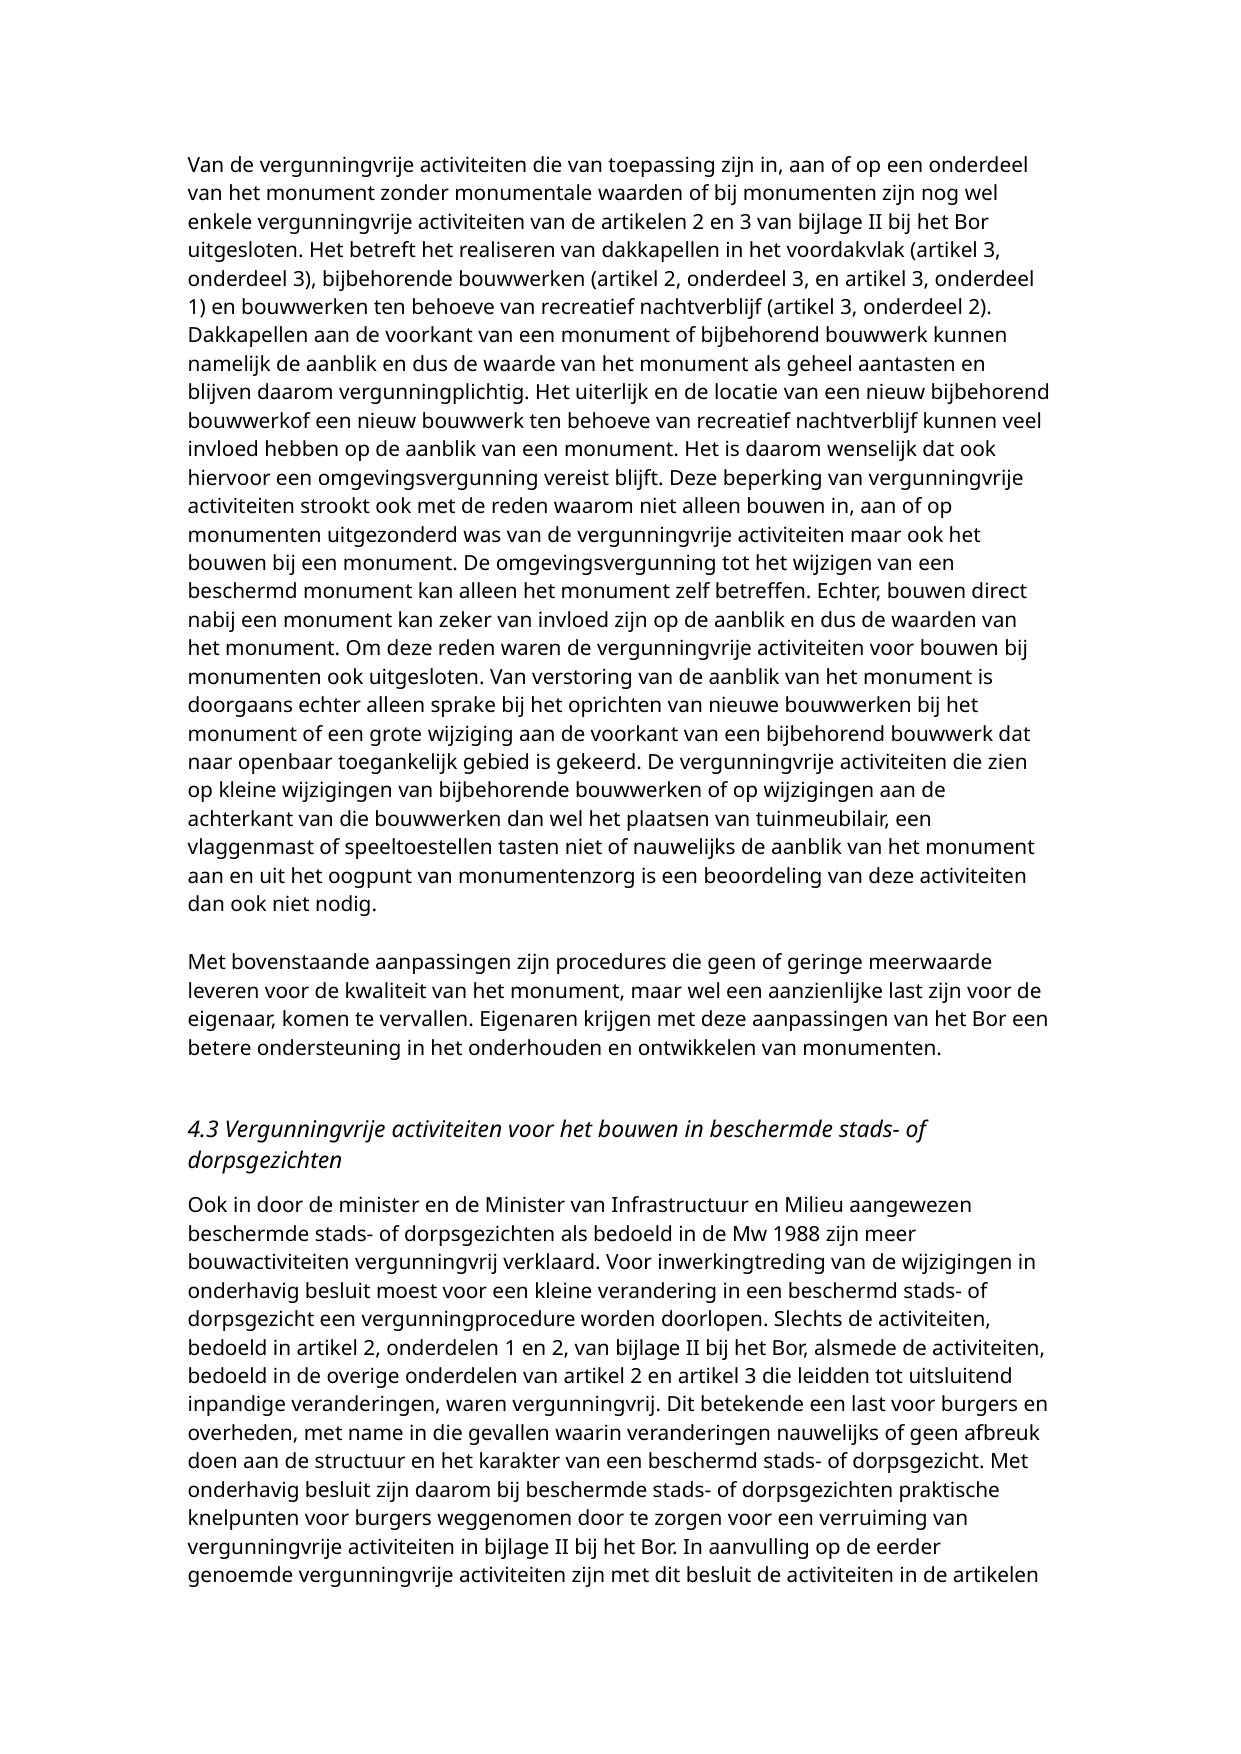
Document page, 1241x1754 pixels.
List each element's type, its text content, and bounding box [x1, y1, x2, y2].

text Ook in door de minister en de Minister van Infrastructuur en Milieu aangewezen beschermde stads- of dorpsgezichten als bedoeld in de Mw 1988 zijn meer bouwactiviteiten vergunningvrij verklaard. Voor inwerkingtreding van de wijzigingen in onderhavig besluit moest voor een kleine verandering in een beschermd stads- of dorpsgezicht een vergunningprocedure worden doorlopen. Slechts de activiteiten, bedoeld in artikel 2, onderdelen 1 en 2, van bijlage II bij het Bor, alsmede de activiteiten, bedoeld in de overige onderdelen van artikel 2 en artikel 3 die leidden tot uitsluitend inpandige veranderingen, waren vergunningvrij. Dit betekende een last voor burgers en overheden, met name in die gevallen waarin veranderingen nauwelijks of geen afbreuk doen aan de structuur en het karakter van een beschermd stads- of dorpsgezicht. Met onderhavig besluit zijn daarom bij beschermde stads- of dorpsgezichten praktische knelpunten voor burgers weggenomen door te zorgen voor een verruiming van vergunningvrije activiteiten in bijlage II bij het Bor. In aanvulling op de eerder genoemde vergunningvrije activiteiten zijn met dit besluit de activiteiten in de artikelen [187, 1191, 1053, 1589]
text Met bovenstaande aanpassingen zijn procedures die geen of geringe meerwaarde leveren voor de kwaliteit van het monument, maar wel een aanzienlijke last zijn voor de eigenaar, komen te vervallen. Eigenaren krijgen met deze aanpassingen van het Bor een betere ondersteuning in het onderhouden en ontwikkelen van monumenten. [187, 947, 1053, 1061]
text Van de vergunningvrije activiteiten die van toepassing zijn in, aan of op een onderdeel van het monument zonder monumentale waarden of bij monumenten zijn nog wel enkele vergunningvrije activiteiten van de artikelen 2 en 3 van bijlage II bij het Bor uitgesloten. Het betreft het realiseren van dakkapellen in het voordakvlak (artikel 3, onderdeel 3), bijbehorende bouwwerken (artikel 2, onderdeel 3, en artikel 3, onderdeel 1) en bouwwerken ten behoeve van recreatief nachtverblijf (artikel 3, onderdeel 2). Dakkapellen aan de voorkant van een monument of bijbehorend bouwwerk kunnen namelijk de aanblik en dus de waarde van het monument als geheel aantasten en blijven daarom vergunningplichtig. Het uiterlijk en de locatie van een nieuw bijbehorend bouwwerkof een nieuw bouwwerk ten behoeve van recreatief nachtverblijf kunnen veel invloed hebben op de aanblik van een monument. Het is daarom wenselijk dat ook hiervoor een omgevingsvergunning vereist blijft. Deze beperking van vergunningvrije activiteiten strookt ook met de reden waarom niet alleen bouwen in, aan of op monumenten uitgezonderd was van de vergunningvrije activiteiten maar ook het bouwen bij een monument. De omgevingsvergunning tot het wijzigen van een beschermd monument kan alleen het monument zelf betreffen. Echter, bouwen direct nabij een monument kan zeker van invloed zijn op de aanblik en dus de waarden van het monument. Om deze reden waren de vergunningvrije activiteiten voor bouwen bij monumenten ook uitgesloten. Van verstoring van de aanblik van het monument is doorgaans echter alleen sprake bij het oprichten van nieuwe bouwwerken bij het monument of een grote wijziging aan de voorkant van een bijbehorend bouwwerk dat naar openbaar toegankelijk gebied is gekeerd. De vergunningvrije activiteiten die zien op kleine wijzigingen van bijbehorende bouwwerken of op wijzigingen aan de achterkant van die bouwwerken dan wel het plaatsen van tuinmeubilair, een vlaggenmast of speeltoestellen tasten niet of nauwelijks de aanblik van het monument aan en uit het oogpunt van monumentenzorg is een beoordeling van deze activiteiten dan ook niet nodig. [187, 150, 1053, 918]
subtitle 4.3 Vergunningvrije activiteiten voor het bouwen in beschermde stads- of dorpsgezichten [187, 1113, 1053, 1176]
